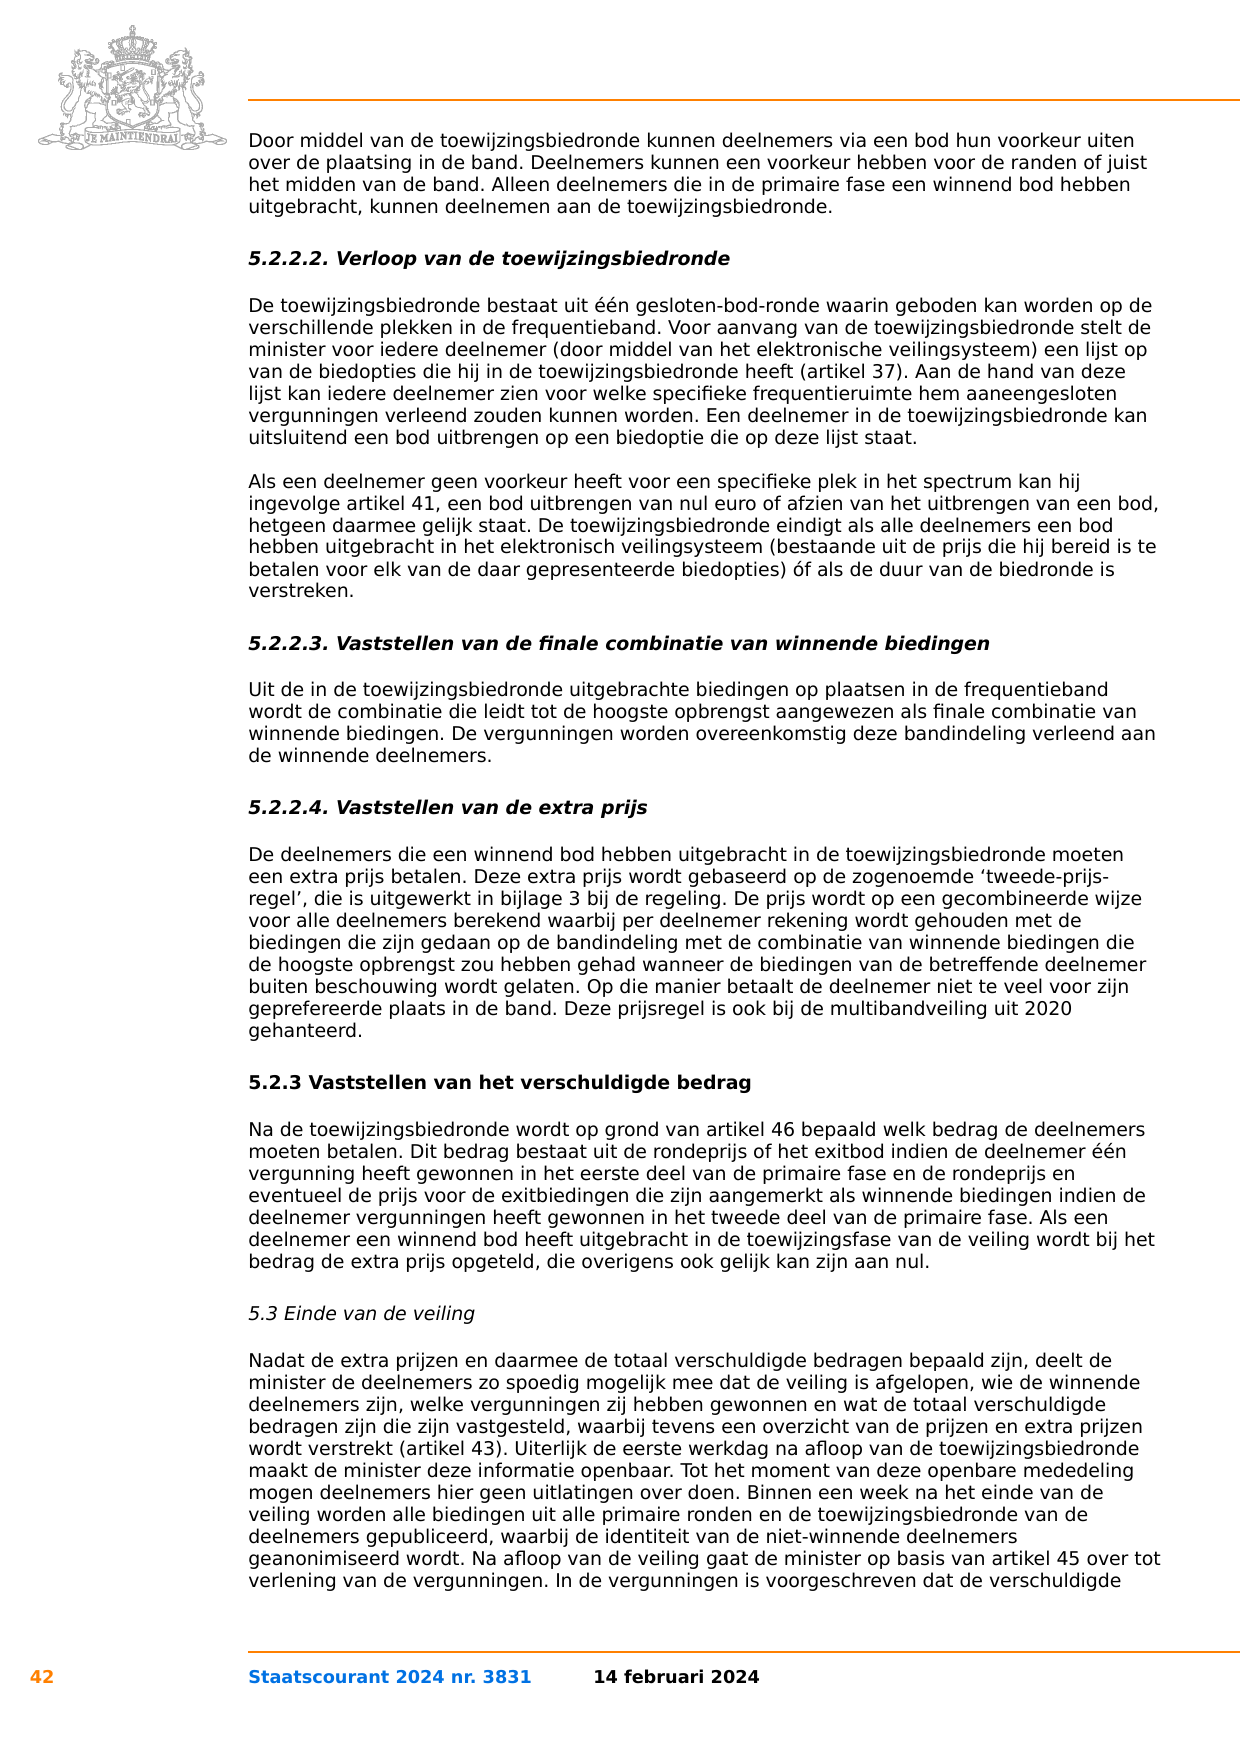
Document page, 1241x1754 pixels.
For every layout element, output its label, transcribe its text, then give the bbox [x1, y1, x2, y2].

subtitle 5.2.2.2. Verloop van de toewijzingsbiedronde [248, 248, 1163, 270]
subtitle 5.3 Einde van de veiling [248, 1303, 1163, 1325]
text Door middel van de toewijzingsbiedronde kunnen deelnemers via een bod hun voorkeur uiten over de plaatsing in de band. Deelnemers kunnen een voorkeur hebben voor de randen of juist het midden van de band. Alleen deelnemers die in de primaire fase een winnend bod hebben uitgebracht, kunnen deelnemen aan de toewijzingsbiedronde. [248, 130, 1163, 218]
text De toewijzingsbiedronde bestaat uit één gesloten-bod-ronde waarin geboden kan worden op de verschillende plekken in de frequentieband. Voor aanvang van de toewijzingsbiedronde stelt de minister voor iedere deelnemer (door middel van het elektronische veilingsysteem) een lijst op van de biedopties die hij in de toewijzingsbiedronde heeft (artikel 37). Aan de hand van deze lijst kan iedere deelnemer zien voor welke specifieke frequentieruimte hem aaneengesloten vergunningen verleend zouden kunnen worden. Een deelnemer in de toewijzingsbiedronde kan uitsluitend een bod uitbrengen op een biedoptie die op deze lijst staat. [248, 295, 1163, 449]
subtitle 5.2.3 Vaststellen van het verschuldigde bedrag [248, 1072, 1163, 1094]
picture [38, 25, 227, 150]
subtitle 5.2.2.3. Vaststellen van de finale combinatie van winnende biedingen [248, 632, 1163, 654]
subtitle 5.2.2.4. Vaststellen van de extra prijs [248, 797, 1163, 819]
text De deelnemers die een winnend bod hebben uitgebracht in de toewijzingsbiedronde moeten een extra prijs betalen. Deze extra prijs wordt gebaseerd op de zogenoemde ‘tweede-prijs-regel’, die is uitgewerkt in bijlage 3 bij de regeling. De prijs wordt op een gecombineerde wijze voor alle deelnemers berekend waarbij per deelnemer rekening wordt gehouden met de biedingen die zijn gedaan op de bandindeling met de combinatie van winnende biedingen die de hoogste opbrengst zou hebben gehad wanneer de biedingen van de betreffende deelnemer buiten beschouwing wordt gelaten. Op die manier betaalt de deelnemer niet te veel voor zijn geprefereerde plaats in de band. Deze prijsregel is ook bij de multibandveiling uit 2020 gehanteerd. [248, 844, 1163, 1042]
text Als een deelnemer geen voorkeur heeft voor een specifieke plek in het spectrum kan hij ingevolge artikel 41, een bod uitbrengen van nul euro of afzien van het uitbrengen van een bod, hetgeen daarmee gelijk staat. De toewijzingsbiedronde eindigt als alle deelnemers een bod hebben uitgebracht in het elektronisch veilingsysteem (bestaande uit de prijs die hij bereid is te betalen voor elk van de daar gepresenteerde biedopties) óf als de duur van de biedronde is verstreken. [248, 471, 1163, 602]
text Na de toewijzingsbiedronde wordt op grond van artikel 46 bepaald welk bedrag de deelnemers moeten betalen. Dit bedrag bestaat uit de rondeprijs of het exitbod indien de deelnemer één vergunning heeft gewonnen in het eerste deel van de primaire fase en de rondeprijs en eventueel de prijs voor de exitbiedingen die zijn aangemerkt als winnende biedingen indien de deelnemer vergunningen heeft gewonnen in het tweede deel van de primaire fase. Als een deelnemer een winnend bod heeft uitgebracht in de toewijzingsfase van de veiling wordt bij het bedrag de extra prijs opgeteld, die overigens ook gelijk kan zijn aan nul. [248, 1119, 1163, 1273]
text Nadat de extra prijzen en daarmee de totaal verschuldigde bedragen bepaald zijn, deelt de minister de deelnemers zo spoedig mogelijk mee dat de veiling is afgelopen, wie de winnende deelnemers zijn, welke vergunningen zij hebben gewonnen en wat de totaal verschuldigde bedragen zijn die zijn vastgesteld, waarbij tevens een overzicht van de prijzen en extra prijzen wordt verstrekt (artikel 43). Uiterlijk de eerste werkdag na afloop van de toewijzingsbiedronde maakt de minister deze informatie openbaar. Tot het moment van deze openbare mededeling mogen deelnemers hier geen uitlatingen over doen. Binnen een week na het einde van de veiling worden alle biedingen uit alle primaire ronden en de toewijzingsbiedronde van de deelnemers gepubliceerd, waarbij de identiteit van de niet-winnende deelnemers geanonimiseerd wordt. Na afloop van de veiling gaat de minister op basis van artikel 45 over tot verlening van de vergunningen. In de vergunningen is voorgeschreven dat de verschuldigde [248, 1350, 1163, 1592]
text Uit de in de toewijzingsbiedronde uitgebrachte biedingen op plaatsen in de frequentieband wordt de combinatie die leidt tot de hoogste opbrengst aangewezen als finale combinatie van winnende biedingen. De vergunningen worden overeenkomstig deze bandindeling verleend aan de winnende deelnemers. [248, 679, 1163, 767]
